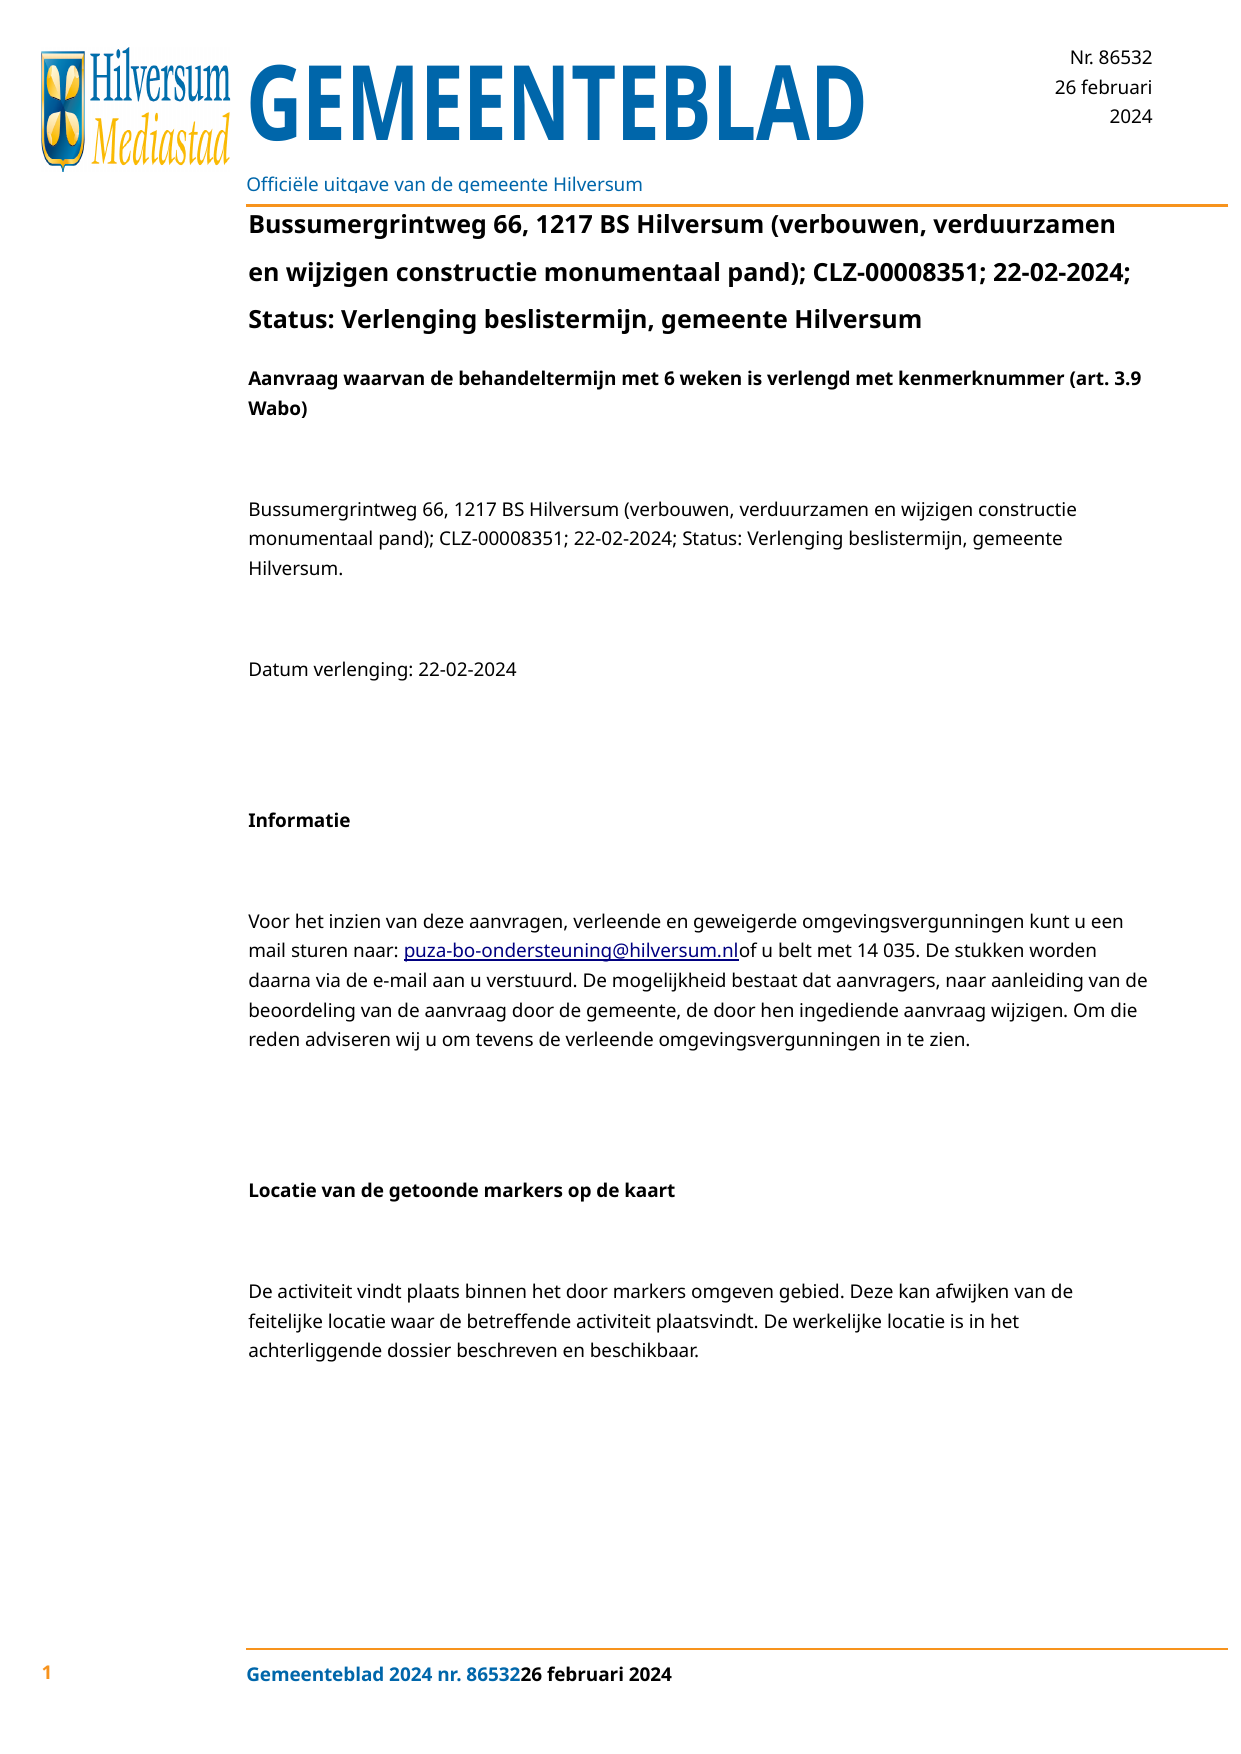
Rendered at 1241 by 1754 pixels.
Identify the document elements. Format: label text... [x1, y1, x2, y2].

text Bussumergrintweg 66, 1217 BS Hilversum (verbouwen, verduurzamen en wijzigen constructie monumentaal pand); CLZ-00008351; 22-02-2024; Status: Verlenging beslistermijn, gemeente Hilversum. [248, 496, 1152, 581]
picture [41, 47, 231, 172]
text Datum verlenging: 22-02-2024 [248, 656, 1152, 682]
text Locatie van de getoonde markers op de kaart [248, 1178, 1152, 1203]
text Informatie [248, 807, 1152, 833]
text De activiteit vindt plaats binnen het door markers omgeven gebied. Deze kan afwijken van de feitelijke locatie waar de betreffende activiteit plaatsvindt. De werkelijke locatie is in het achterliggende dossier beschreven en beschikbaar. [248, 1278, 1152, 1363]
text Bussumergrintweg 66, 1217 BS Hilversum (verbouwen, verduurzamen en wijzigen constructie monumentaal pand); CLZ-00008351; 22-02-2024; Status: Verlenging beslistermijn, gemeente Hilversum [248, 207, 1152, 336]
text Voor het inzien van deze aanvragen, verleende en geweigerde omgevingsvergunningen kunt u een mail sturen naar: puza-bo-ondersteuning@hilversum.nlof u belt met 14 035. De stukken worden daarna via de e-mail aan u verstuurd. De mogelijkheid bestaat dat aanvragers, naar aanleiding van de beoordeling van de aanvraag door de gemeente, de door hen ingediende aanvraag wijzigen. Om die reden adviseren wij u om tevens de verleende omgevingsvergunningen in te zien. [248, 908, 1152, 1052]
text Aanvraag waarvan de behandeltermijn met 6 weken is verlengd met kenmerknummer (art. 3.9 Wabo) [248, 366, 1152, 421]
